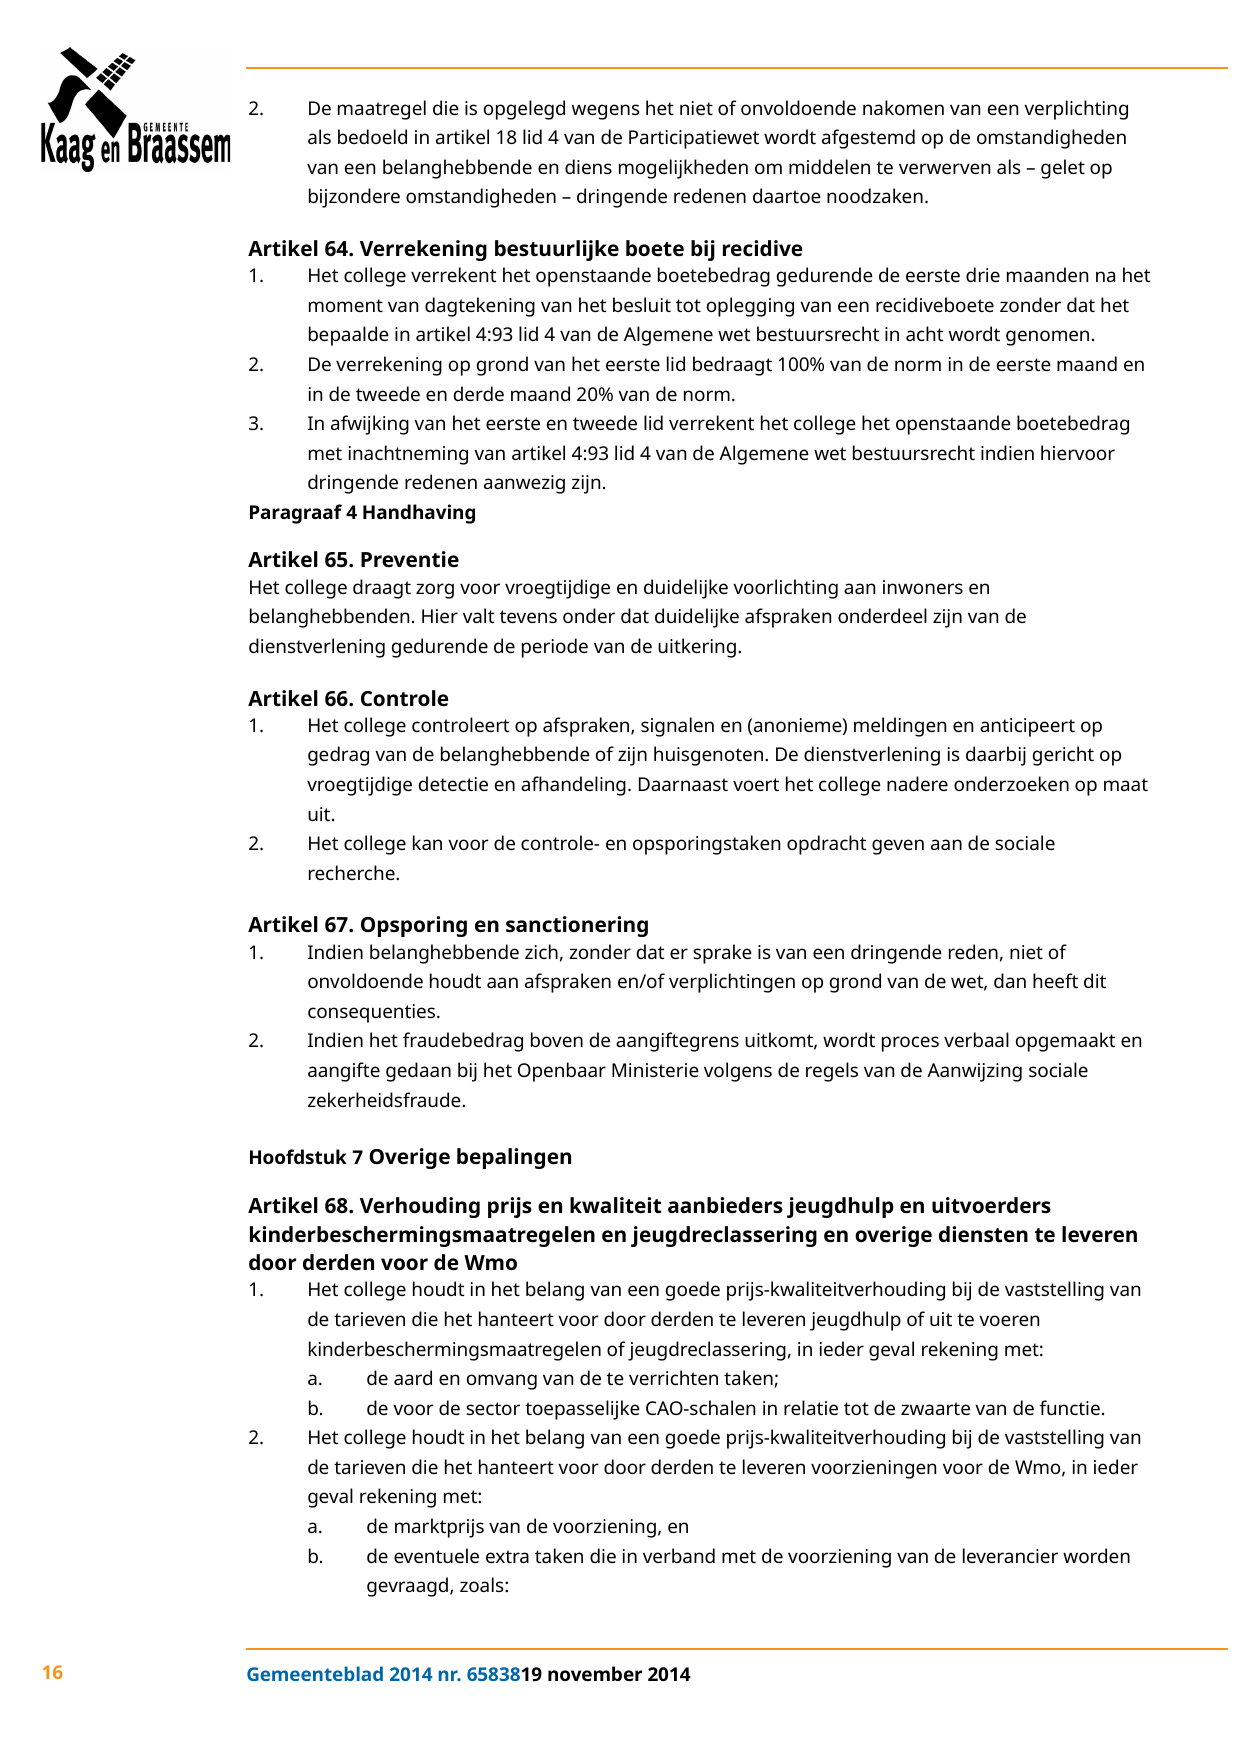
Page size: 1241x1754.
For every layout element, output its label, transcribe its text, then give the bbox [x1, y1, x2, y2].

list In afwijking van het eerste en tweede lid verrekent het college het openstaande boetebedrag met inachtneming van artikel 4:93 lid 4 van de Algemene wet bestuursrecht indien hiervoor dringende redenen aanwezig zijn. [248, 410, 1152, 495]
list Indien het fraudebedrag boven de aangiftegrens uitkomt, wordt proces verbaal opgemaakt en aangifte gedaan bij het Openbaar Ministerie volgens de regels van de Aanwijzing sociale zekerheidsfraude. [248, 1028, 1152, 1112]
list Het college houdt in het belang van een goede prijs-kwaliteitverhouding bij de vaststelling van de tarieven die het hanteert voor door derden te leveren jeugdhulp of uit te voeren kinderbeschermingsmaatregelen of jeugdreclassering, in ieder geval rekening met: [248, 1277, 1152, 1362]
list de eventuele extra taken die in verband met de voorziening van de leverancier worden gevraagd, zoals: [307, 1543, 1152, 1598]
text Artikel 64. Verrekening bestuurlijke boete bij recidive [248, 234, 1152, 262]
list de voor de sector toepasselijke CAO-schalen in relatie tot de zwaarte van de functie. [307, 1395, 1152, 1421]
list De verrekening op grond van het eerste lid bedraagt 100% van de norm in de eerste maand en in de tweede en derde maand 20% van de norm. [248, 351, 1152, 406]
text Artikel 67. Opsporing en sanctionering [248, 910, 1152, 939]
text Artikel 68. Verhouding prijs en kwaliteit aanbieders jeugdhulp en uitvoerders kinderbeschermingsmaatregelen en jeugdreclassering en overige diensten te leveren door derden voor de Wmo [248, 1191, 1152, 1277]
list Het college controleert op afspraken, signalen en (anonieme) meldingen en anticipeert op gedrag van de belanghebbende of zijn huisgenoten. De dienstverlening is daarbij gericht op vroegtijdige detectie en afhandeling. Daarnaast voert het college nadere onderzoeken op maat uit. [248, 712, 1152, 827]
text Artikel 65. Preventie [248, 546, 1152, 574]
list Het college kan voor de controle- en opsporingstaken opdracht geven aan de sociale recherche. [248, 830, 1152, 886]
list Het college houdt in het belang van een goede prijs-kwaliteitverhouding bij de vaststelling van de tarieven die het hanteert voor door derden te leveren voorzieningen voor de Wmo, in ieder geval rekening met: [248, 1424, 1152, 1509]
text Paragraaf 4 Handhaving [248, 499, 1152, 525]
picture [41, 47, 231, 172]
list Indien belanghebbende zich, zonder dat er sprake is van een dringende reden, niet of onvoldoende houdt aan afspraken en/of verplichtingen op grond van de wet, dan heeft dit consequenties. [248, 939, 1152, 1024]
text Het college draagt zorg voor vroegtijdige en duidelijke voorlichting aan inwoners en belanghebbenden. Hier valt tevens onder dat duidelijke afspraken onderdeel zijn van de dienstverlening gedurende de periode van de uitkering. [248, 574, 1152, 659]
text Artikel 66. Controle [248, 684, 1152, 712]
list de marktprijs van de voorziening, en [307, 1513, 1152, 1539]
list De maatregel die is opgelegd wegens het niet of onvoldoende nakomen van een verplichting als bedoeld in artikel 18 lid 4 van de Participatiewet wordt afgestemd op de omstandigheden van een belanghebbende en diens mogelijkheden om middelen te verwerven als – gelet op bijzondere omstandigheden – dringende redenen daartoe noodzaken. [248, 95, 1152, 209]
text Hoofdstuk 7 Overige bepalingen [248, 1142, 1152, 1171]
list Het college verrekent het openstaande boetebedrag gedurende de eerste drie maanden na het moment van dagtekening van het besluit tot oplegging van een recidiveboete zonder dat het bepaalde in artikel 4:93 lid 4 van de Algemene wet bestuursrecht in acht wordt genomen. [248, 262, 1152, 347]
list de aard en omvang van de te verrichten taken; [307, 1365, 1152, 1391]
